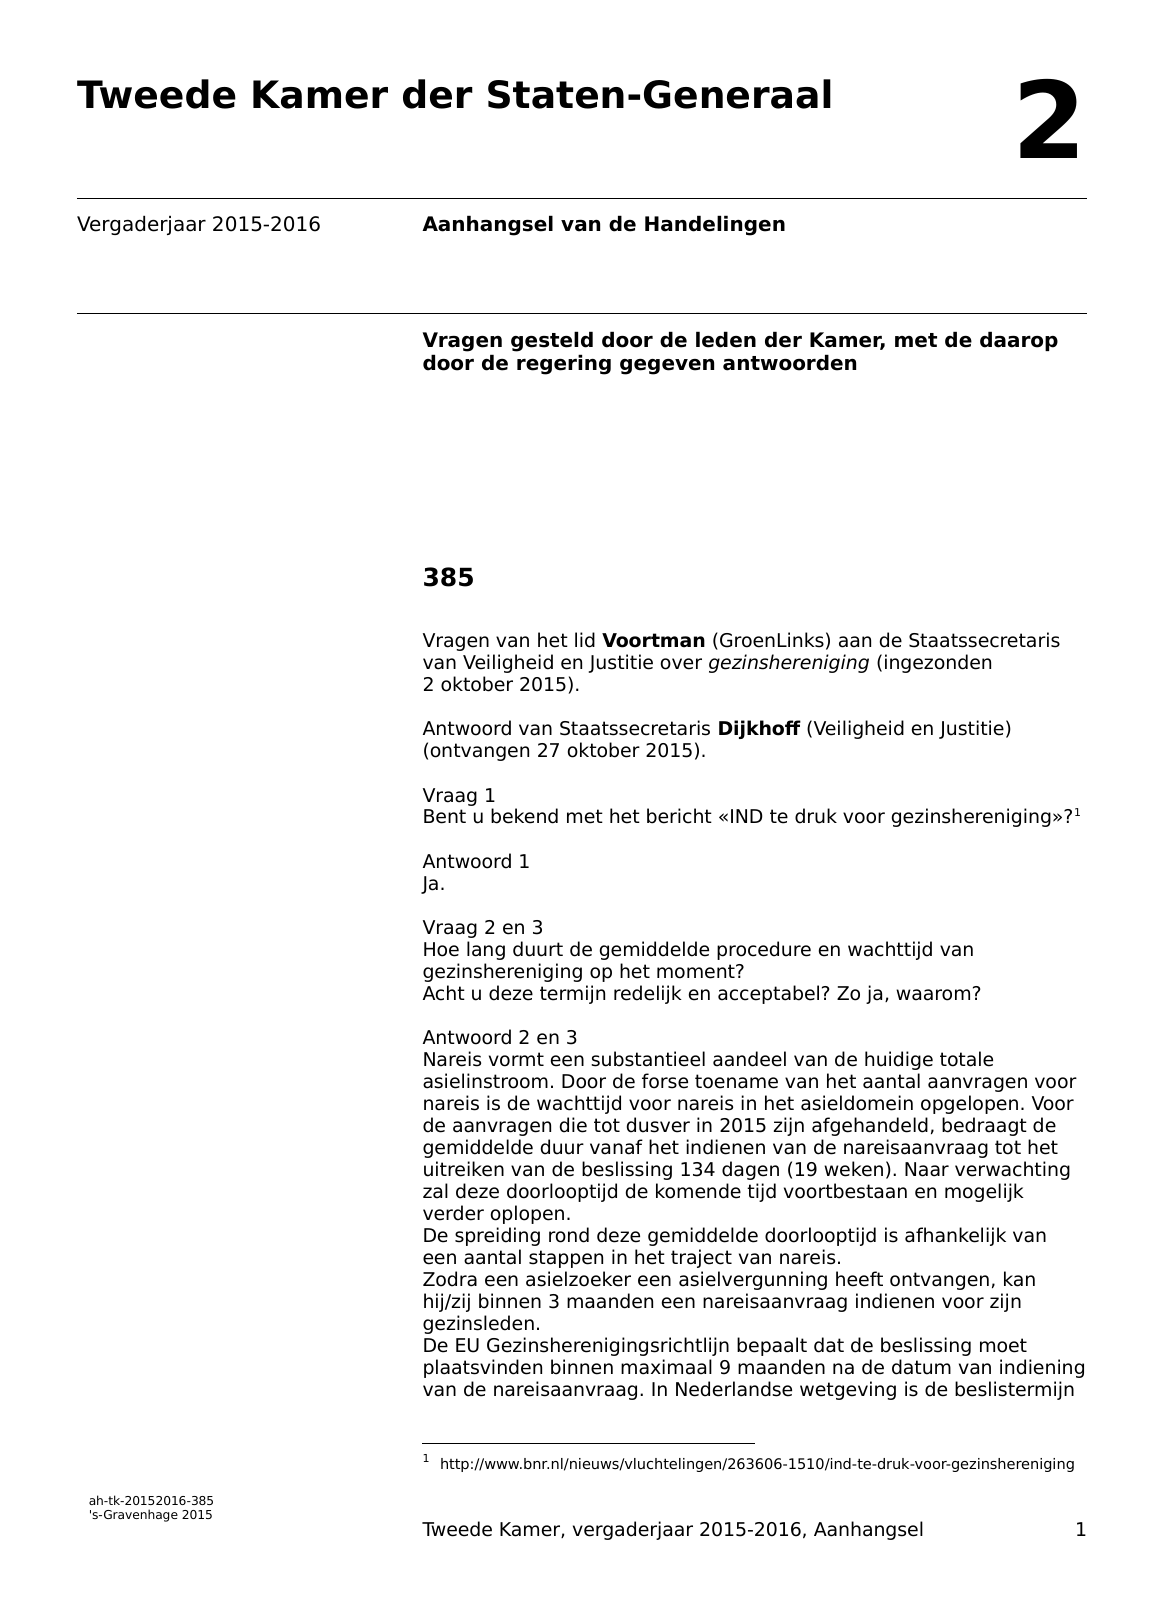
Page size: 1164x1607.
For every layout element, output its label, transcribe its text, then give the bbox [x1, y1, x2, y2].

table_cell Aanhangsel van de Handelingen [422, 199, 1087, 313]
text Antwoord 2 en 3 [422, 1027, 1087, 1049]
text Zodra een asielzoeker een asielvergunning heeft ontvangen, kan hij/zij binnen 3 maanden een nareisaanvraag indienen voor zijn gezinsleden. [422, 1269, 1087, 1334]
text De EU Gezinsherenigingsrichtlijn bepaalt dat de beslissing moet plaatsvinden binnen maximaal 9 maanden na de datum van indiening van de nareisaanvraag. In Nederlandse wetgeving is de beslistermijn [422, 1334, 1087, 1401]
text http://www.bnr.nl/nieuws/vluchtelingen/263606-1510/ind-te-druk-voor-gezinshereniging [422, 1452, 1087, 1474]
text Vraag 1 [422, 784, 1087, 806]
table_cell Vergaderjaar 2015-2016 [77, 199, 422, 313]
text 385 [422, 563, 1087, 592]
table_cell Vragen gesteld door de leden der Kamer, met de daarop door de regering gegeven antwoorden [422, 314, 1087, 375]
text 's-Gravenhage 2015 [88, 1508, 323, 1522]
text Vragen van het lid Voortman (GroenLinks) aan de Staatssecretaris van Veiligheid en Justitie over gezinshereniging (ingezonden 2 oktober 2015). [422, 630, 1087, 696]
text Bent u bekend met het bericht «IND te druk voor gezinshereniging»? [422, 806, 1087, 828]
table_header 2 [886, 59, 1087, 198]
table_header Tweede Kamer der Staten-Generaal [77, 59, 886, 198]
text De spreiding rond deze gemiddelde doorlooptijd is afhankelijk van een aantal stappen in het traject van nareis. [422, 1225, 1087, 1269]
text Ja. [422, 873, 1087, 894]
text Acht u deze termijn redelijk en acceptabel? Zo ja, waarom? [422, 983, 1087, 1005]
text ah-tk-20152016-385 [88, 1494, 323, 1508]
text Antwoord 1 [422, 851, 1087, 873]
table_cell [77, 314, 422, 375]
text Hoe lang duurt de gemiddelde procedure en wachttijd van gezinshereniging op het moment? [422, 939, 1087, 983]
text Vraag 2 en 3 [422, 917, 1087, 939]
text Nareis vormt een substantieel aandeel van de huidige totale asielinstroom. Door de forse toename van het aantal aanvragen voor nareis is de wachttijd voor nareis in het asieldomein opgelopen. Voor de aanvragen die tot dusver in 2015 zijn afgehandeld, bedraagt de gemiddelde duur vanaf het indienen van de nareisaanvraag tot het uitreiken van de beslissing 134 dagen (19 weken). Naar verwachting zal deze doorlooptijd de komende tijd voortbestaan en mogelijk verder oplopen. [422, 1049, 1087, 1225]
text Antwoord van Staatssecretaris Dijkhoff (Veiligheid en Justitie) (ontvangen 27 oktober 2015). [422, 718, 1087, 762]
